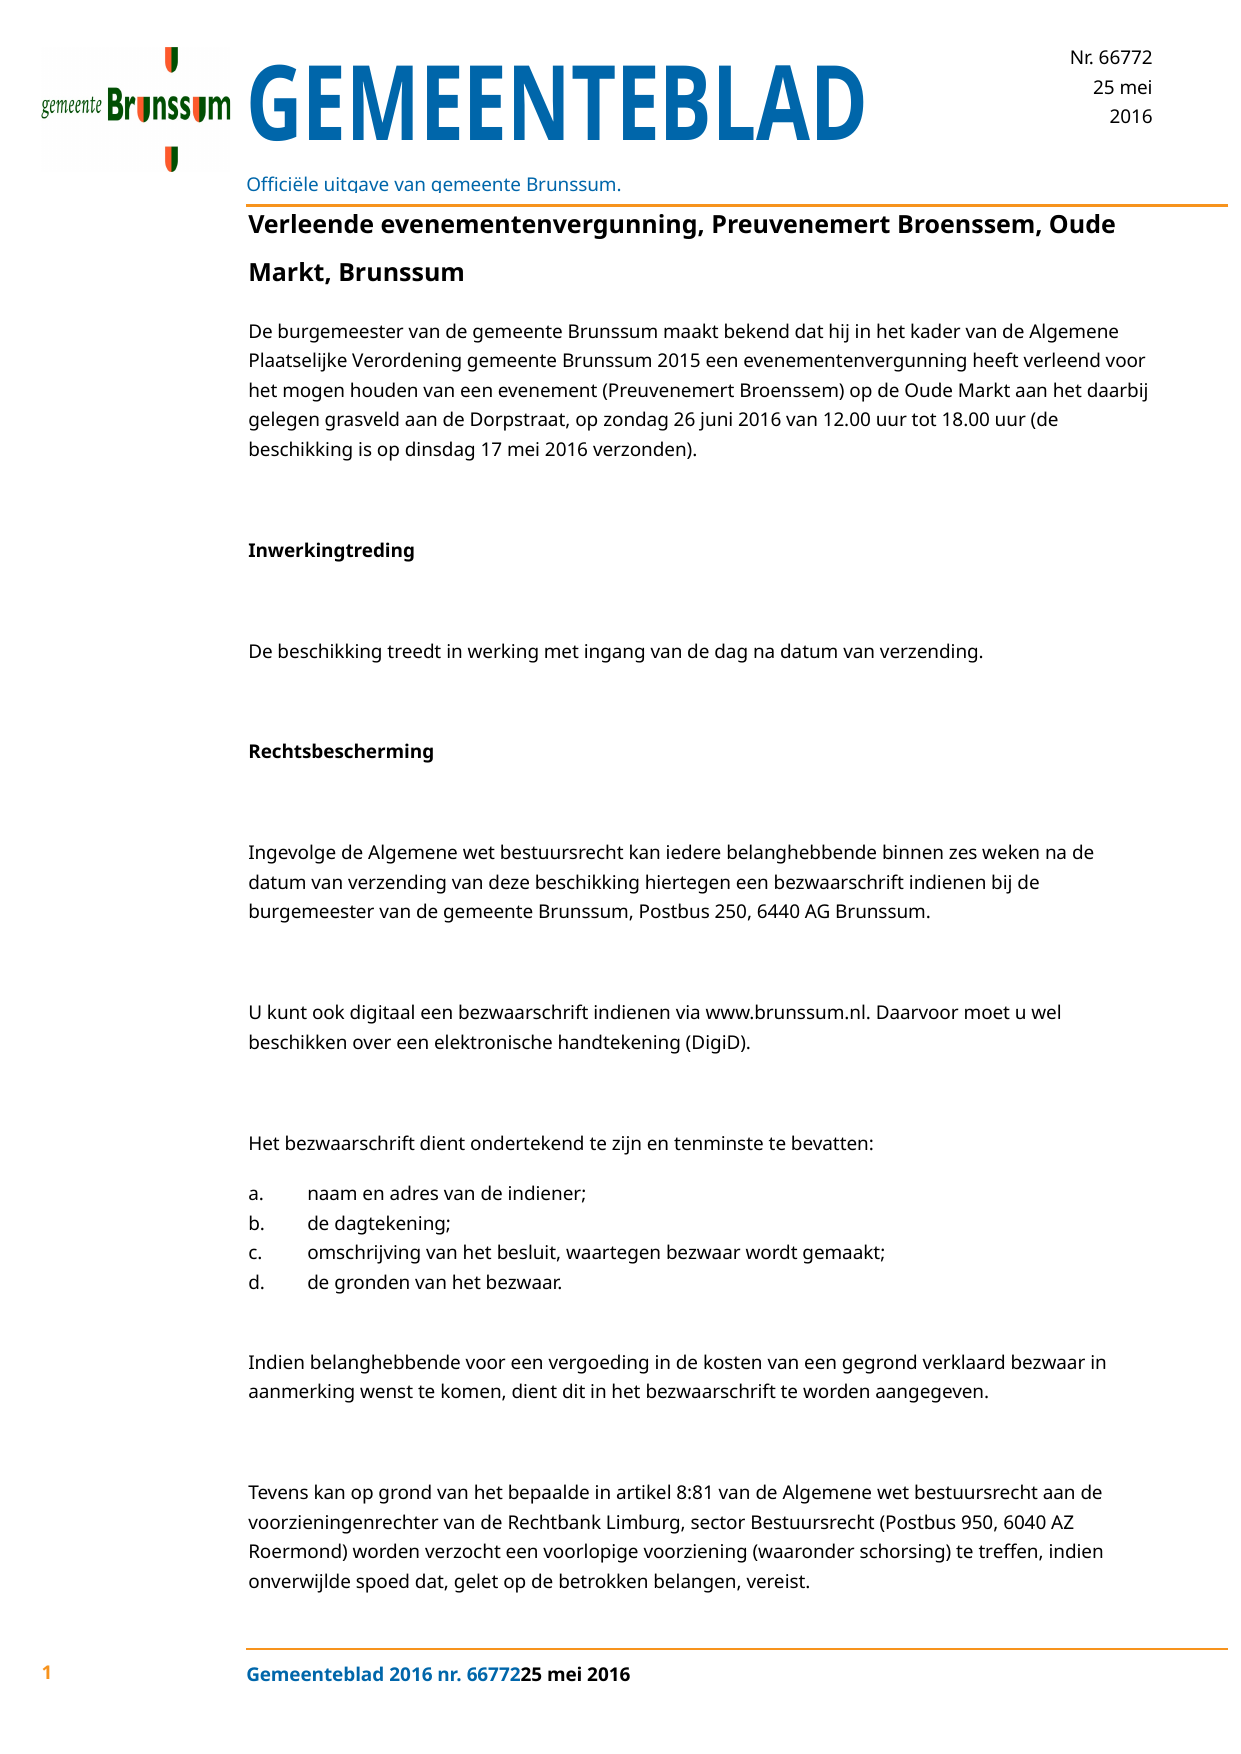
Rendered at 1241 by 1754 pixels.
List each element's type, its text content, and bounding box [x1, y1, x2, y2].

text Indien belanghebbende voor een vergoeding in de kosten van een gegrond verklaard bezwaar in aanmerking wenst te komen, dient dit in het bezwaarschrift te worden aangegeven. [248, 1349, 1152, 1404]
text U kunt ook digitaal een bezwaarschrift indienen via www.brunssum.nl. Daarvoor moet u wel beschikken over een elektronische handtekening (DigiD). [248, 999, 1152, 1055]
list naam en adres van de indiener; [248, 1180, 1152, 1206]
text De burgemeester van de gemeente Brunssum maakt bekend dat hij in het kader van de Algemene Plaatselijke Verordening gemeente Brunssum 2015 een evenementenvergunning heeft verleend voor het mogen houden van een evenement (Preuvenemert Broenssem) op de Oude Markt aan het daarbij gelegen grasveld aan de Dorpstraat, op zondag 26 juni 2016 van 12.00 uur tot 18.00 uur (de beschikking is op dinsdag 17 mei 2016 verzonden). [248, 318, 1152, 462]
text Tevens kan op grond van het bepaalde in artikel 8:81 van de Algemene wet bestuursrecht aan de voorzieningenrechter van de Rechtbank Limburg, sector Bestuursrecht (Postbus 950, 6040 AZ Roermond) worden verzocht een voorlopige voorziening (waaronder schorsing) te treffen, indien onverwijlde spoed dat, gelet op de betrokken belangen, vereist. [248, 1479, 1152, 1594]
list omschrijving van het besluit, waartegen bezwaar wordt gemaakt; [248, 1239, 1152, 1265]
list de dagtekening; [248, 1210, 1152, 1236]
text Rechtsbescherming [248, 739, 1152, 764]
text De beschikking treedt in werking met ingang van de dag na datum van verzending. [248, 638, 1152, 664]
text Ingevolge de Algemene wet bestuursrecht kan iedere belanghebbende binnen zes weken na de datum van verzending van deze beschikking hiertegen een bezwaarschrift indienen bij de burgemeester van de gemeente Brunssum, Postbus 250, 6440 AG Brunssum. [248, 839, 1152, 924]
picture [41, 47, 231, 172]
text Verleende evenementenvergunning, Preuvenemert Broenssem, Oude Markt, Brunssum [248, 207, 1152, 288]
list de gronden van het bezwaar. [248, 1269, 1152, 1295]
text Inwerkingtreding [248, 537, 1152, 563]
text Het bezwaarschrift dient ondertekend te zijn en tenminste te bevatten: [248, 1130, 1152, 1156]
